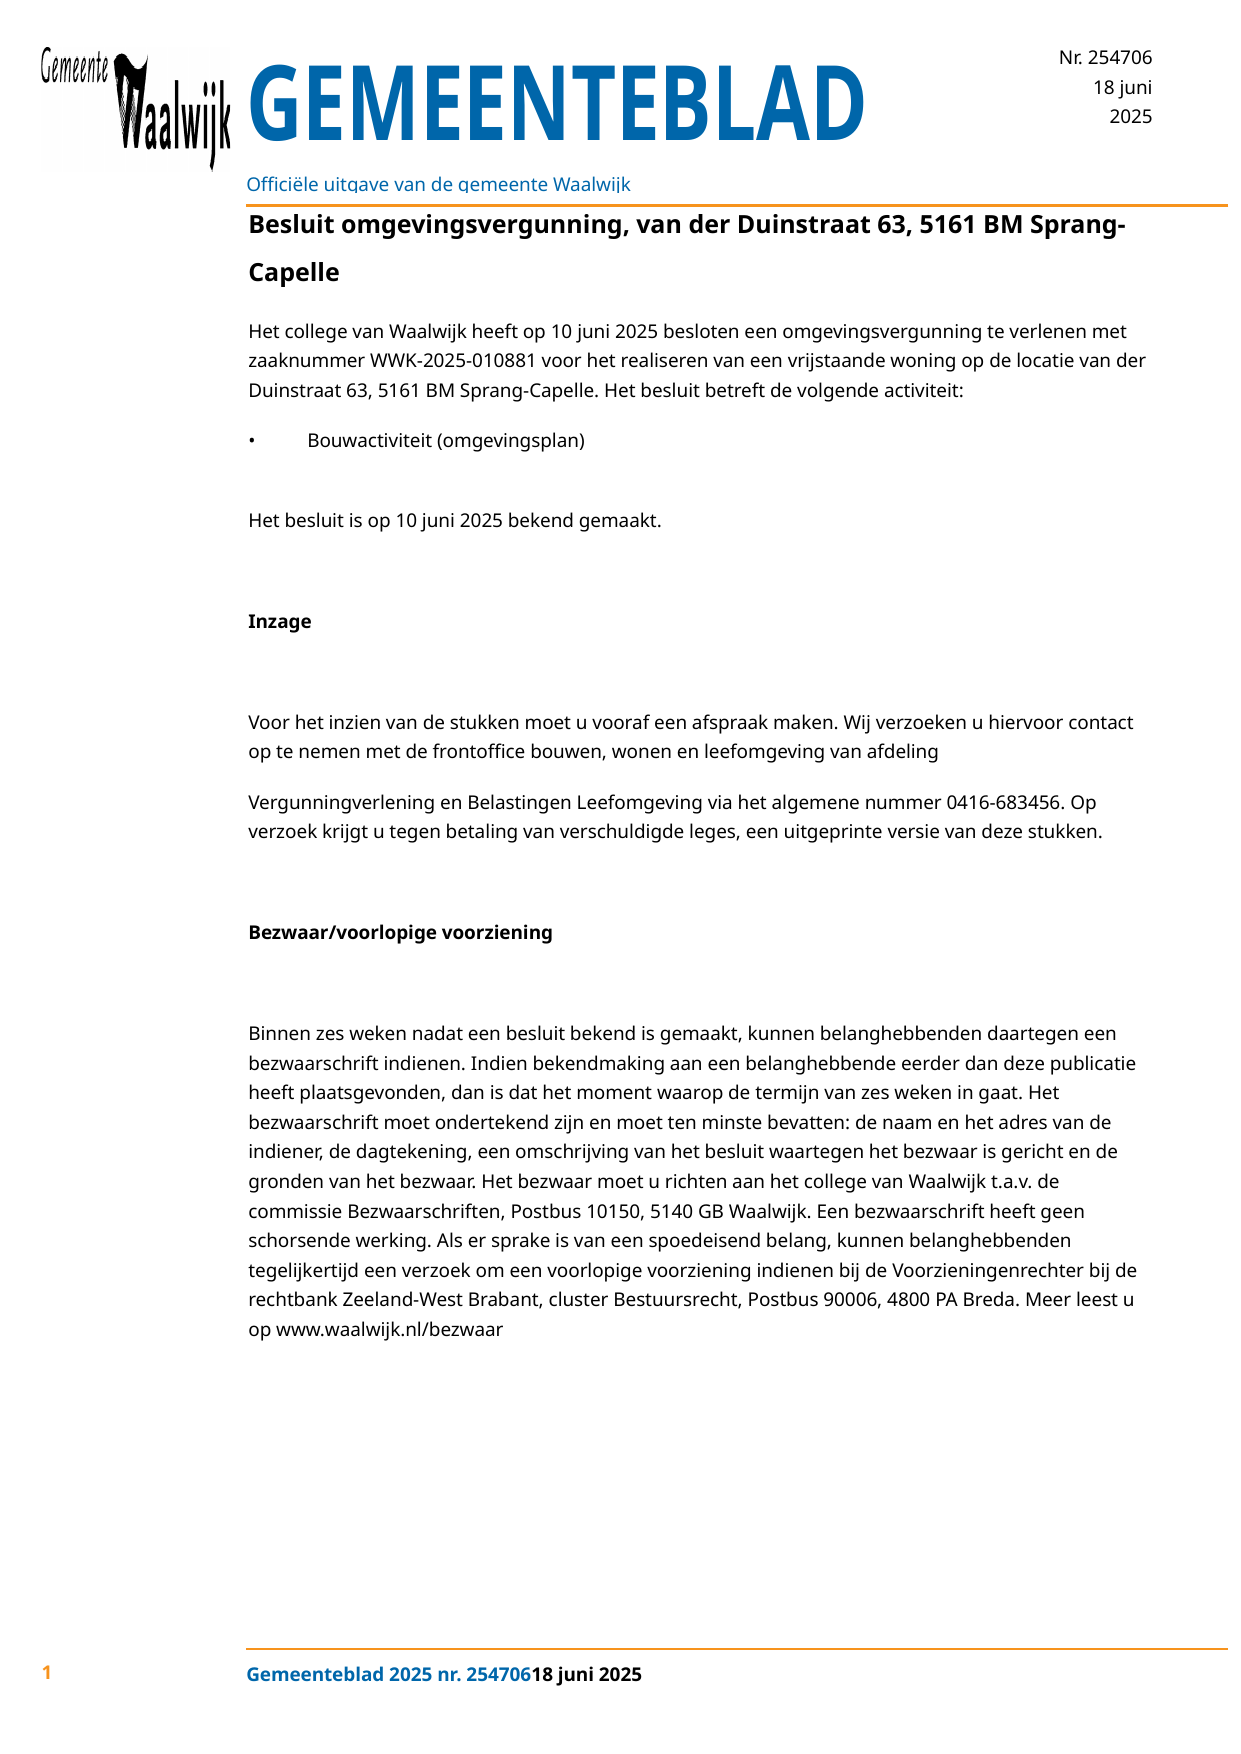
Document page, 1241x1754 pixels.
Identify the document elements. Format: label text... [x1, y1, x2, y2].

list Bouwactiviteit (omgevingsplan) [248, 427, 1152, 453]
text Vergunningverlening en Belastingen Leefomgeving via het algemene nummer 0416-683456. Op verzoek krijgt u tegen betaling van verschuldigde leges, een uitgeprinte versie van deze stukken. [248, 789, 1152, 844]
text Voor het inzien van de stukken moet u vooraf een afspraak maken. Wij verzoeken u hiervoor contact op te nemen met de frontoffice bouwen, wonen en leefomgeving van afdeling [248, 709, 1152, 764]
picture [41, 47, 231, 172]
text Bezwaar/voorlopige voorziening [248, 919, 1152, 945]
text Besluit omgevingsvergunning, van der Duinstraat 63, 5161 BM Sprang-Capelle [248, 207, 1152, 288]
text Het besluit is op 10 juni 2025 bekend gemaakt. [248, 507, 1152, 533]
text Binnen zes weken nadat een besluit bekend is gemaakt, kunnen belanghebbenden daartegen een bezwaarschrift indienen. Indien bekendmaking aan een belanghebbende eerder dan deze publicatie heeft plaatsgevonden, dan is dat het moment waarop de termijn van zes weken in gaat. Het bezwaarschrift moet ondertekend zijn en moet ten minste bevatten: de naam en het adres van de indiener, de dagtekening, een omschrijving van het besluit waartegen het bezwaar is gericht en de gronden van het bezwaar. Het bezwaar moet u richten aan het college van Waalwijk t.a.v. de commissie Bezwaarschriften, Postbus 10150, 5140 GB Waalwijk. Een bezwaarschrift heeft geen schorsende werking. Als er sprake is van een spoedeisend belang, kunnen belanghebbenden tegelijkertijd een verzoek om een voorlopige voorziening indienen bij de Voorzieningenrechter bij de rechtbank Zeeland-West Brabant, cluster Bestuursrecht, Postbus 90006, 4800 PA Breda. Meer leest u op www.waalwijk.nl/bezwaar [248, 1020, 1152, 1342]
text Het college van Waalwijk heeft op 10 juni 2025 besloten een omgevingsvergunning te verlenen met zaaknummer WWK-2025-010881 voor het realiseren van een vrijstaande woning op de locatie van der Duinstraat 63, 5161 BM Sprang-Capelle. Het besluit betreft de volgende activiteit: [248, 318, 1152, 403]
text Inzage [248, 608, 1152, 634]
